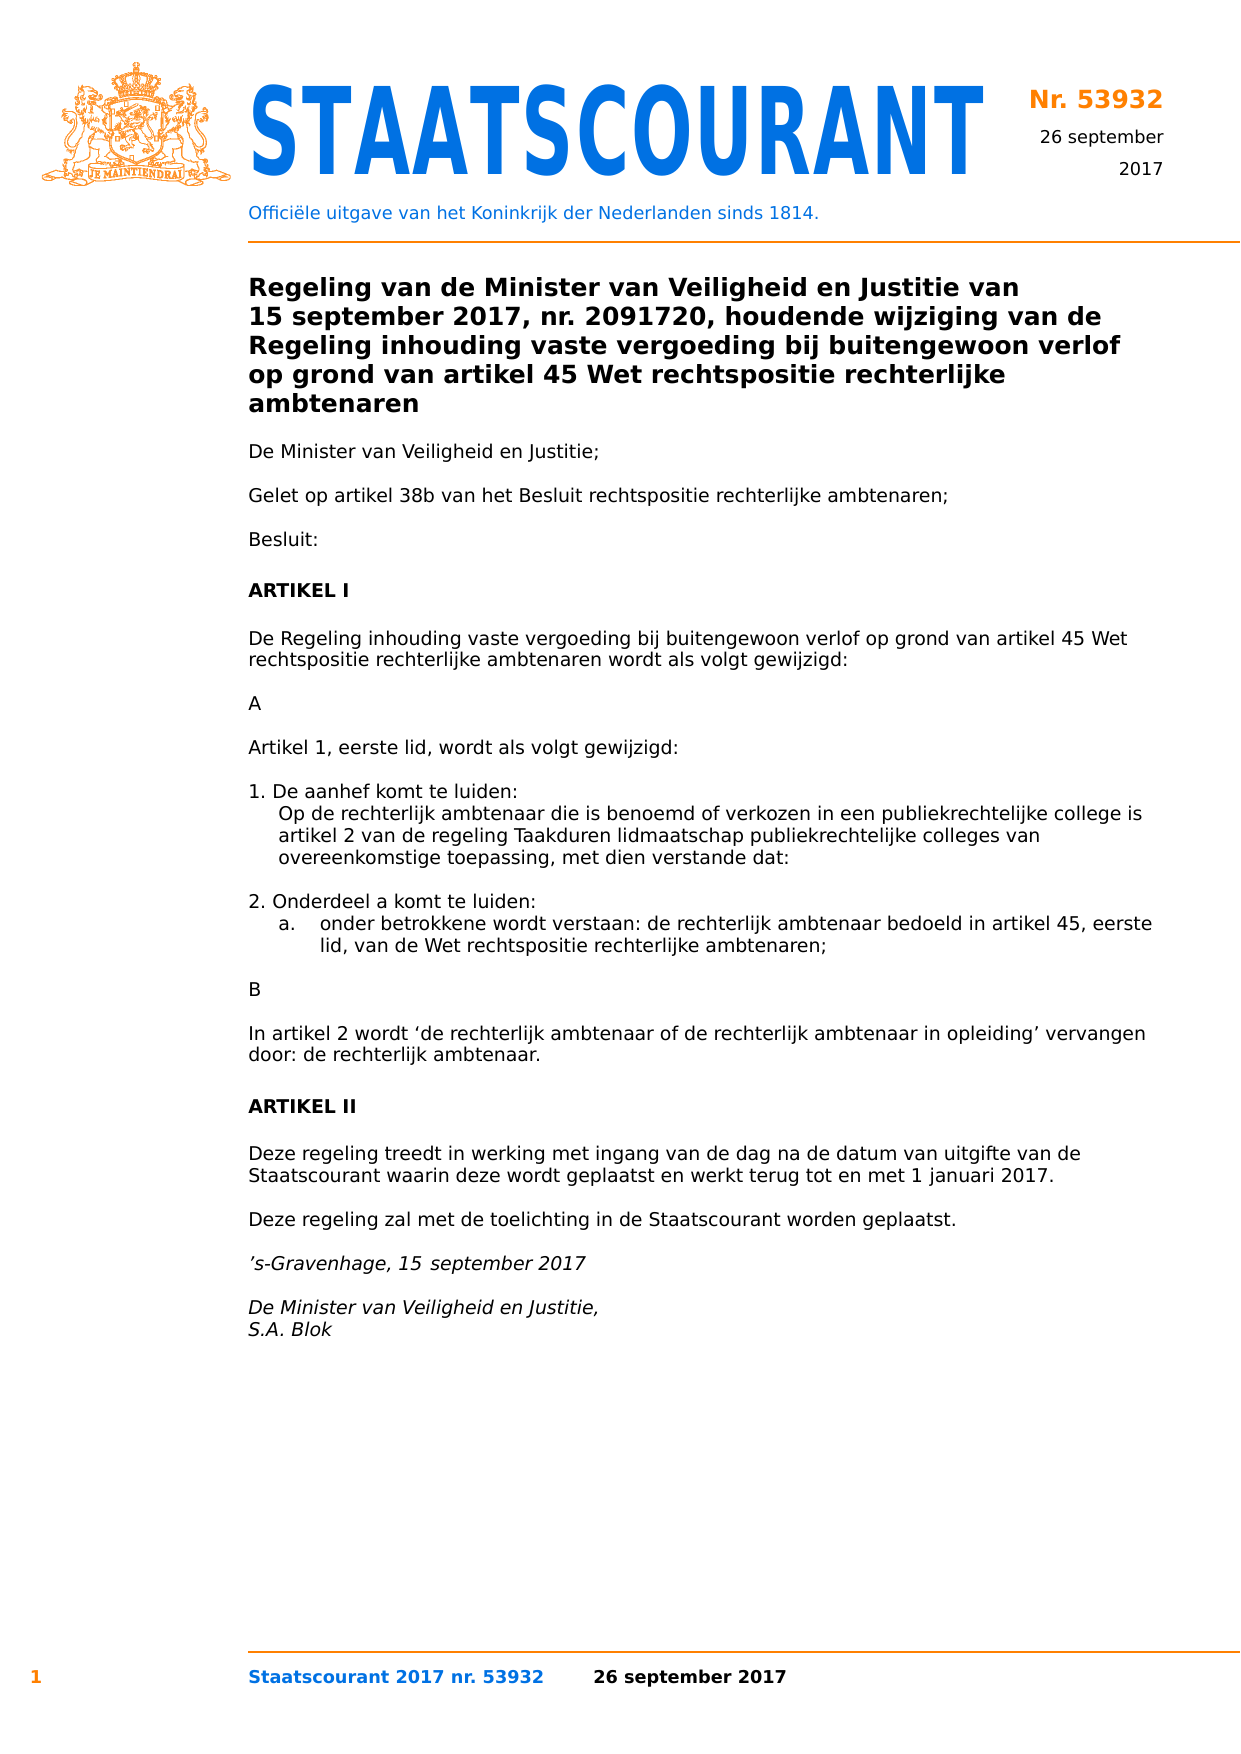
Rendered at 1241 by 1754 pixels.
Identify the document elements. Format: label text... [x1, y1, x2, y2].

text 1. De aanhef komt te luiden: [248, 781, 1163, 803]
text B [248, 978, 1163, 1001]
text Gelet op artikel 38b van het Besluit rechtspositie rechterlijke ambtenaren; [248, 484, 1163, 507]
text Besluit: [248, 528, 1163, 550]
text ’s-Gravenhage, 15 september 2017 [248, 1253, 1163, 1275]
table_cell 26 september [998, 121, 1240, 153]
text Deze regeling zal met de toelichting in de Staatscourant worden geplaatst. [248, 1209, 1163, 1231]
subtitle Regeling van de Minister van Veiligheid en Justitie van 15 september 2017, nr. 2091720, houdende wijziging van de Regeling inhouding vaste vergoeding bij buitengewoon verlof op grond van artikel 45 Wet rechtspositie rechterlijke ambtenaren [248, 273, 1163, 419]
text Deze regeling treedt in werking met ingang van de dag na de datum van uitgifte van de Staatscourant waarin deze wordt geplaatst en werkt terug tot en met 1 januari 2017. [248, 1143, 1163, 1187]
text De Minister van Veiligheid en Justitie; [248, 441, 1163, 463]
text In artikel 2 wordt ‘de rechterlijk ambtenaar of de rechterlijk ambtenaar in opleiding’ vervangen door: de rechterlijk ambtenaar. [248, 1022, 1163, 1066]
picture [41, 62, 231, 186]
subtitle ARTIKEL I [248, 580, 1163, 602]
table_cell 2017 [998, 153, 1240, 203]
table_cell Officiële uitgave van het Koninkrijk der Nederlanden sinds 1814. [248, 203, 1240, 241]
text Artikel 1, eerste lid, wordt als volgt gewijzigd: [248, 737, 1163, 759]
text De Minister van Veiligheid en Justitie, S.A. Blok [248, 1297, 1163, 1341]
table_header STAATSCOURANT [248, 62, 998, 203]
table_header [25, 62, 248, 241]
subtitle ARTIKEL II [248, 1096, 1163, 1118]
text Op de rechterlijk ambtenaar die is benoemd of verkozen in een publiekrechtelijke college is artikel 2 van de regeling Taakduren lidmaatschap publiekrechtelijke colleges van overeenkomstige toepassing, met dien verstande dat: [278, 803, 1163, 869]
text A [248, 693, 1163, 715]
table_header Nr. 53932 [998, 62, 1240, 121]
text 2. Onderdeel a komt te luiden: [248, 891, 1163, 913]
text De Regeling inhouding vaste vergoeding bij buitengewoon verlof op grond van artikel 45 Wet rechtspositie rechterlijke ambtenaren wordt als volgt gewijzigd: [248, 627, 1163, 671]
text a. onder betrokkene wordt verstaan: de rechterlijk ambtenaar bedoeld in artikel 45, eerste lid, van de Wet rechtspositie rechterlijke ambtenaren; [278, 913, 1163, 957]
